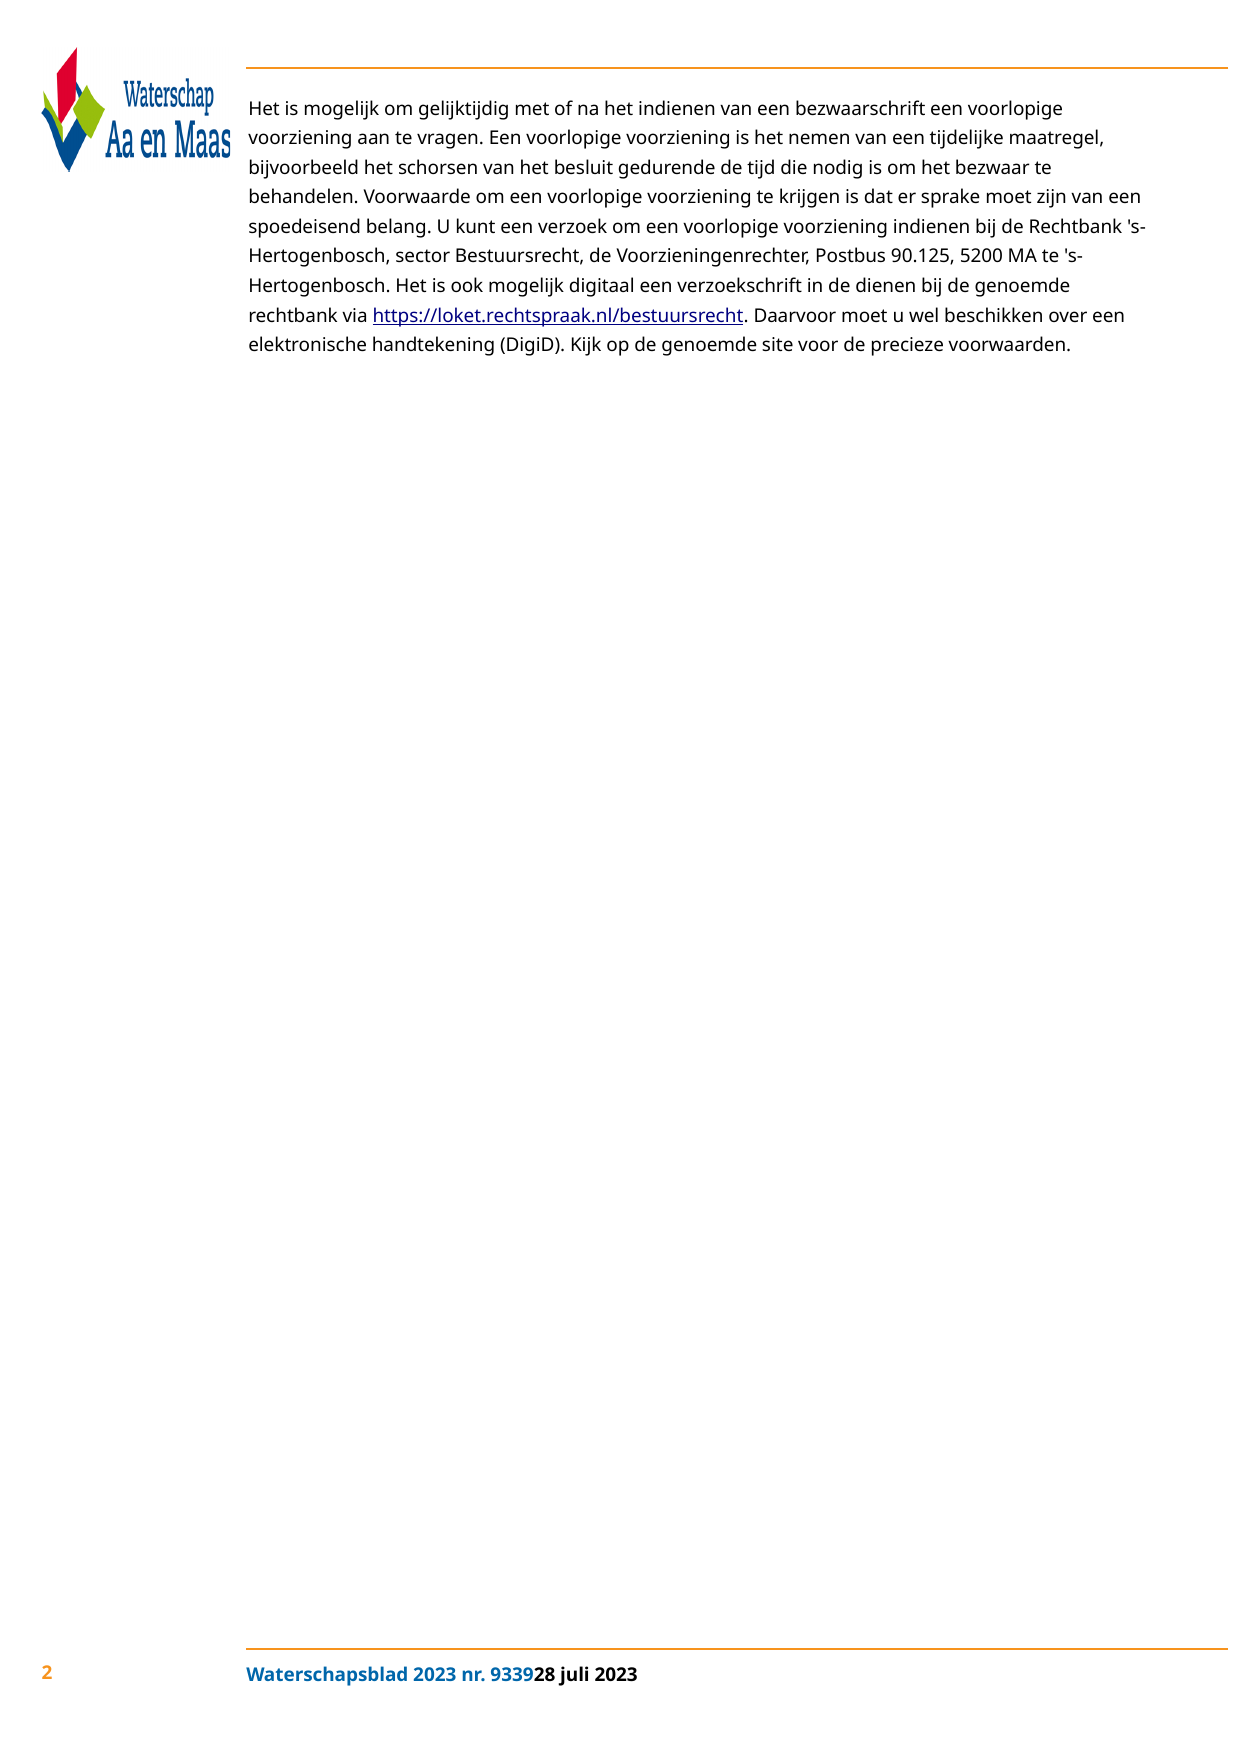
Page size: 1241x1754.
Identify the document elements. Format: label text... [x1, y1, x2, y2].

picture [41, 47, 231, 172]
text Het is mogelijk om gelijktijdig met of na het indienen van een bezwaarschrift een voorlopige voorziening aan te vragen. Een voorlopige voorziening is het nemen van een tijdelijke maatregel, bijvoorbeeld het schorsen van het besluit gedurende de tijd die nodig is om het bezwaar te behandelen. Voorwaarde om een voorlopige voorziening te krijgen is dat er sprake moet zijn van een spoedeisend belang. U kunt een verzoek om een voorlopige voorziening indienen bij de Rechtbank 's-Hertogenbosch, sector Bestuursrecht, de Voorzieningenrechter, Postbus 90.125, 5200 MA te 's-Hertogenbosch. Het is ook mogelijk digitaal een verzoekschrift in de dienen bij de genoemde rechtbank via https://loket.rechtspraak.nl/bestuursrecht. Daarvoor moet u wel beschikken over een elektronische handtekening (DigiD). Kijk op de genoemde site voor de precieze voorwaarden. [248, 95, 1152, 357]
